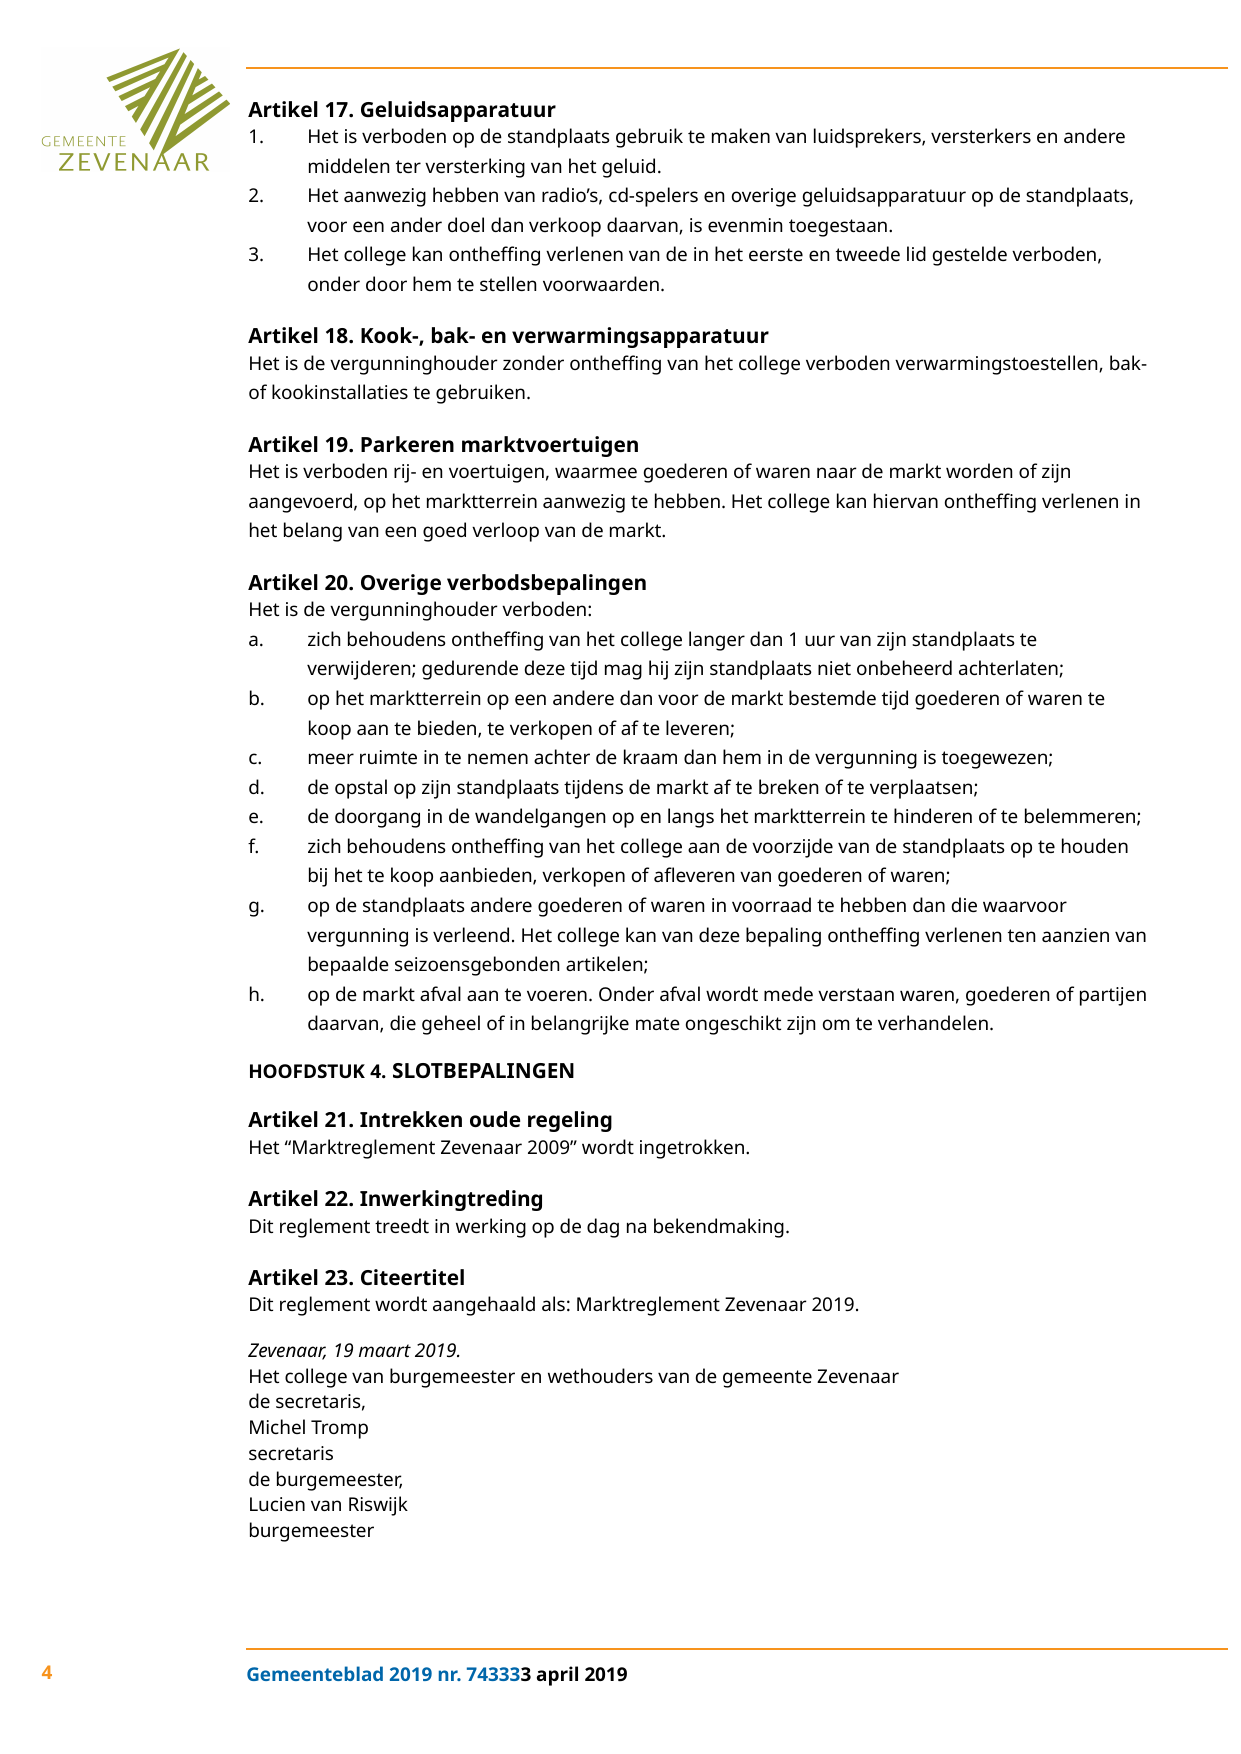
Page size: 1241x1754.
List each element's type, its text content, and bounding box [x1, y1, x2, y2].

list de opstal op zijn standplaats tijdens de markt af te breken of te verplaatsen; [248, 774, 1152, 800]
text Artikel 20. Overige verbodsbepalingen [248, 568, 1152, 596]
text Artikel 23. Citeertitel [248, 1263, 1152, 1292]
list Het aanwezig hebben van radio’s, cd-spelers en overige geluidsapparatuur op de standplaats, voor een ander doel dan verkoop daarvan, is evenmin toegestaan. [248, 182, 1152, 238]
text Het is verboden rij- en voertuigen, waarmee goederen of waren naar de markt worden of zijn aangevoerd, op het marktterrein aanwezig te hebben. Het college kan hiervan ontheffing verlenen in het belang van een goed verloop van de markt. [248, 458, 1152, 543]
text Artikel 19. Parkeren marktvoertuigen [248, 430, 1152, 458]
list op de markt afval aan te voeren. Onder afval wordt mede verstaan waren, goederen of partijen daarvan, die geheel of in belangrijke mate ongeschikt zijn om te verhandelen. [248, 981, 1152, 1036]
text Dit reglement wordt aangehaald als: Marktreglement Zevenaar 2019. [248, 1292, 1152, 1317]
text Het is de vergunninghouder verboden: [248, 596, 1152, 622]
list op het marktterrein op een andere dan voor de markt bestemde tijd goederen of waren te koop aan te bieden, te verkopen of af te leveren; [248, 685, 1152, 741]
text Artikel 18. Kook-, bak- en verwarmingsapparatuur [248, 322, 1152, 350]
text Het “Marktreglement Zevenaar 2009” wordt ingetrokken. [248, 1134, 1152, 1160]
list Het is verboden op de standplaats gebruik te maken van luidsprekers, versterkers en andere middelen ter versterking van het geluid. [248, 123, 1152, 178]
text Het is de vergunninghouder zonder ontheffing van het college verboden verwarmingstoestellen, bak- of kookinstallaties te gebruiken. [248, 350, 1152, 405]
list op de standplaats andere goederen of waren in voorraad te hebben dan die waarvoor vergunning is verleend. Het college kan van deze bepaling ontheffing verlenen ten aanzien van bepaalde seizoensgebonden artikelen; [248, 892, 1152, 977]
list de doorgang in de wandelgangen op en langs het marktterrein te hinderen of te belemmeren; [248, 803, 1152, 829]
text HOOFDSTUK 4. SLOTBEPALINGEN [248, 1056, 1152, 1085]
text Michel Tromp [248, 1414, 1152, 1440]
text de burgemeester, [248, 1466, 1152, 1492]
list meer ruimte in te nemen achter de kraam dan hem in de vergunning is toegewezen; [248, 744, 1152, 770]
text Lucien van Riswijk [248, 1492, 1152, 1517]
text Zevenaar, 19 maart 2019. [248, 1337, 1152, 1363]
picture [41, 47, 231, 172]
text Dit reglement treedt in werking op de dag na bekendmaking. [248, 1213, 1152, 1238]
list Het college kan ontheffing verlenen van de in het eerste en tweede lid gestelde verboden, onder door hem te stellen voorwaarden. [248, 242, 1152, 297]
list zich behoudens ontheffing van het college langer dan 1 uur van zijn standplaats te verwijderen; gedurende deze tijd mag hij zijn standplaats niet onbeheerd achterlaten; [248, 626, 1152, 681]
text Het college van burgemeester en wethouders van de gemeente Zevenaar [248, 1363, 1152, 1389]
text burgemeester [248, 1517, 1152, 1543]
text Artikel 21. Intrekken oude regeling [248, 1106, 1152, 1134]
text secretaris [248, 1440, 1152, 1466]
text de secretaris, [248, 1389, 1152, 1414]
text Artikel 17. Geluidsapparatuur [248, 95, 1152, 123]
list zich behoudens ontheffing van het college aan de voorzijde van de standplaats op te houden bij het te koop aanbieden, verkopen of afleveren van goederen of waren; [248, 833, 1152, 888]
text Artikel 22. Inwerkingtreding [248, 1184, 1152, 1213]
